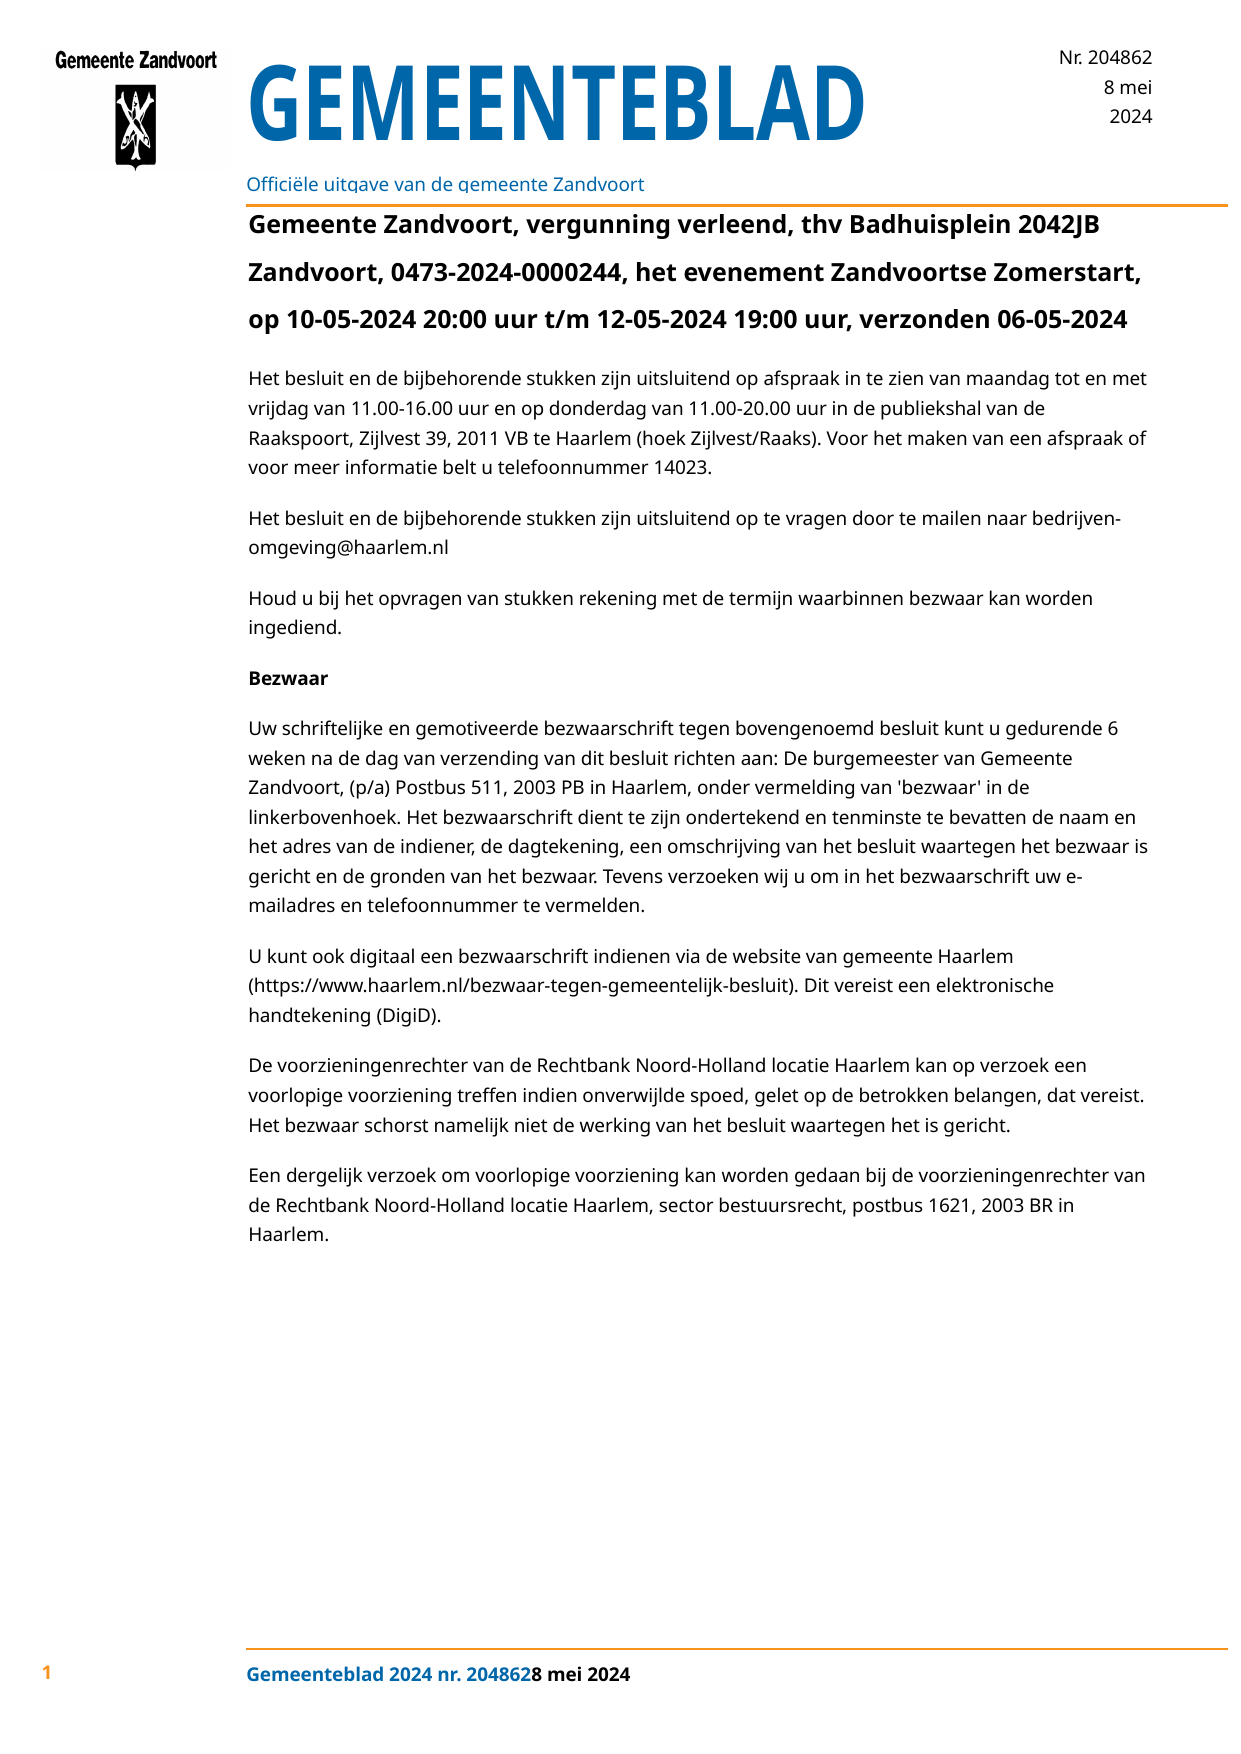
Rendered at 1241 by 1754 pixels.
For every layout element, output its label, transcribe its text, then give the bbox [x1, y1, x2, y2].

text Gemeente Zandvoort, vergunning verleend, thv Badhuisplein 2042JB Zandvoort, 0473-2024-0000244, het evenement Zandvoortse Zomerstart, op 10-05-2024 20:00 uur t/m 12-05-2024 19:00 uur, verzonden 06-05-2024 [248, 207, 1152, 336]
text U kunt ook digitaal een bezwaarschrift indienen via de website van gemeente Haarlem (https://www.haarlem.nl/bezwaar-tegen-gemeentelijk-besluit). Dit vereist een elektronische handtekening (DigiD). [248, 943, 1152, 1028]
text Bezwaar [248, 665, 1152, 690]
text Een dergelijk verzoek om voorlopige voorziening kan worden gedaan bij de voorzieningenrechter van de Rechtbank Noord-Holland locatie Haarlem, sector bestuursrecht, postbus 1621, 2003 BR in Haarlem. [248, 1162, 1152, 1247]
text Het besluit en de bijbehorende stukken zijn uitsluitend op te vragen door te mailen naar bedrijven-omgeving@haarlem.nl [248, 505, 1152, 560]
text Uw schriftelijke en gemotiveerde bezwaarschrift tegen bovengenoemd besluit kunt u gedurende 6 weken na de dag van verzending van dit besluit richten aan: De burgemeester van Gemeente Zandvoort, (p/a) Postbus 511, 2003 PB in Haarlem, onder vermelding van 'bezwaar' in de linkerbovenhoek. Het bezwaarschrift dient te zijn ondertekend en tenminste te bevatten de naam en het adres van de indiener, de dagtekening, een omschrijving van het besluit waartegen het bezwaar is gericht en de gronden van het bezwaar. Tevens verzoeken wij u om in het bezwaarschrift uw e-mailadres en telefoonnummer te vermelden. [248, 715, 1152, 918]
text De voorzieningenrechter van de Rechtbank Noord-Holland locatie Haarlem kan op verzoek een voorlopige voorziening treffen indien onverwijlde spoed, gelet op de betrokken belangen, dat vereist. Het bezwaar schorst namelijk niet de werking van het besluit waartegen het is gericht. [248, 1053, 1152, 1137]
text Het besluit en de bijbehorende stukken zijn uitsluitend op afspraak in te zien van maandag tot en met vrijdag van 11.00-16.00 uur en op donderdag van 11.00-20.00 uur in de publiekshal van de Raakspoort, Zijlvest 39, 2011 VB te Haarlem (hoek Zijlvest/Raaks). Voor het maken van een afspraak of voor meer informatie belt u telefoonnummer 14023. [248, 366, 1152, 480]
text Houd u bij het opvragen van stukken rekening met de termijn waarbinnen bezwaar kan worden ingediend. [248, 585, 1152, 640]
picture [41, 47, 231, 172]
